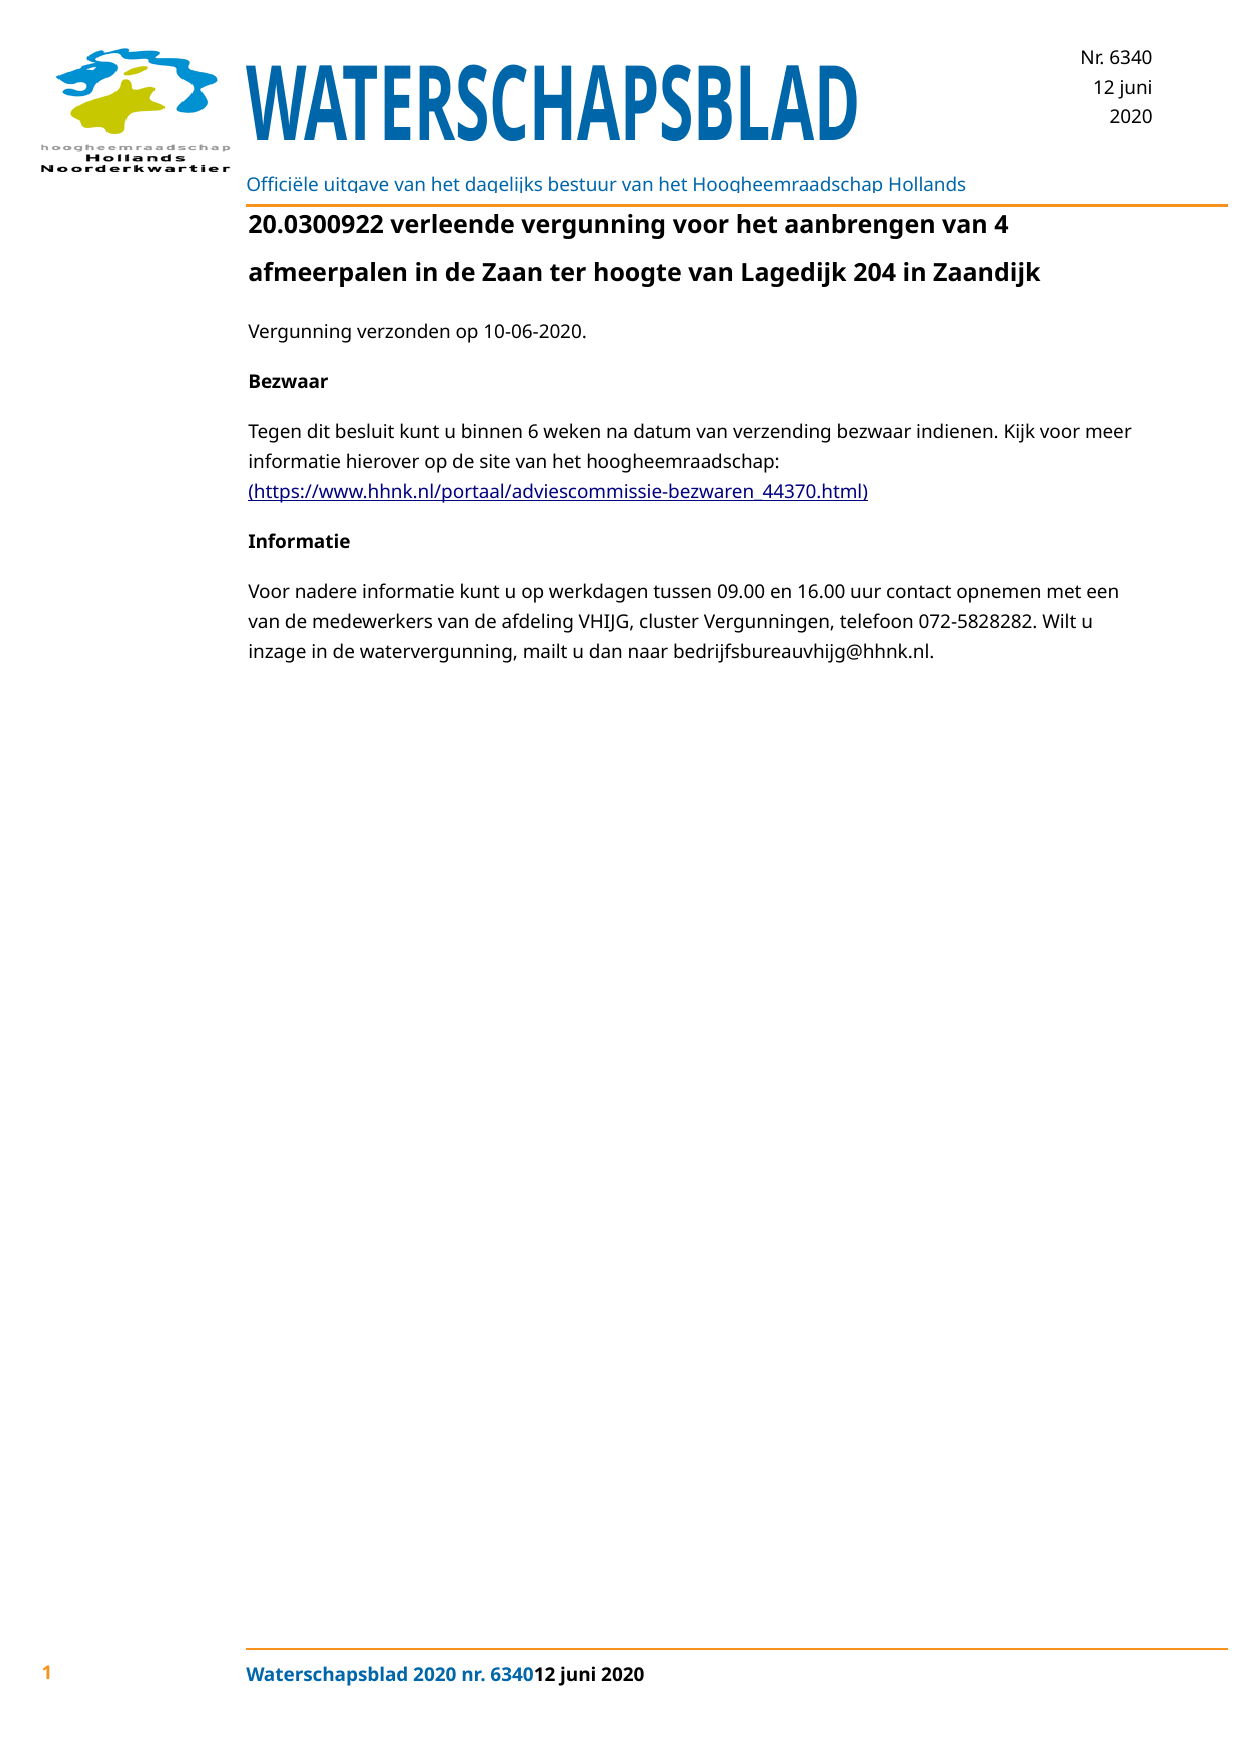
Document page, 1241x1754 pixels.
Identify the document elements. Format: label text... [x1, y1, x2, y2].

text Bezwaar [248, 368, 1152, 394]
text Voor nadere informatie kunt u op werkdagen tussen 09.00 en 16.00 uur contact opnemen met een van de medewerkers van de afdeling VHIJG, cluster Vergunningen, telefoon 072-5828282. Wilt u inzage in de watervergunning, mailt u dan naar bedrijfsbureauvhijg@hhnk.nl. [248, 579, 1152, 664]
picture [41, 47, 231, 172]
text Informatie [248, 528, 1152, 554]
text Vergunning verzonden op 10-06-2020. [248, 318, 1152, 344]
text 20.0300922 verleende vergunning voor het aanbrengen van 4 afmeerpalen in de Zaan ter hoogte van Lagedijk 204 in Zaandijk [248, 207, 1152, 288]
text Tegen dit besluit kunt u binnen 6 weken na datum van verzending bezwaar indienen. Kijk voor meer informatie hierover op de site van het hoogheemraadschap: (https://www.hhnk.nl/portaal/adviescommissie-bezwaren_44370.html) [248, 419, 1152, 504]
